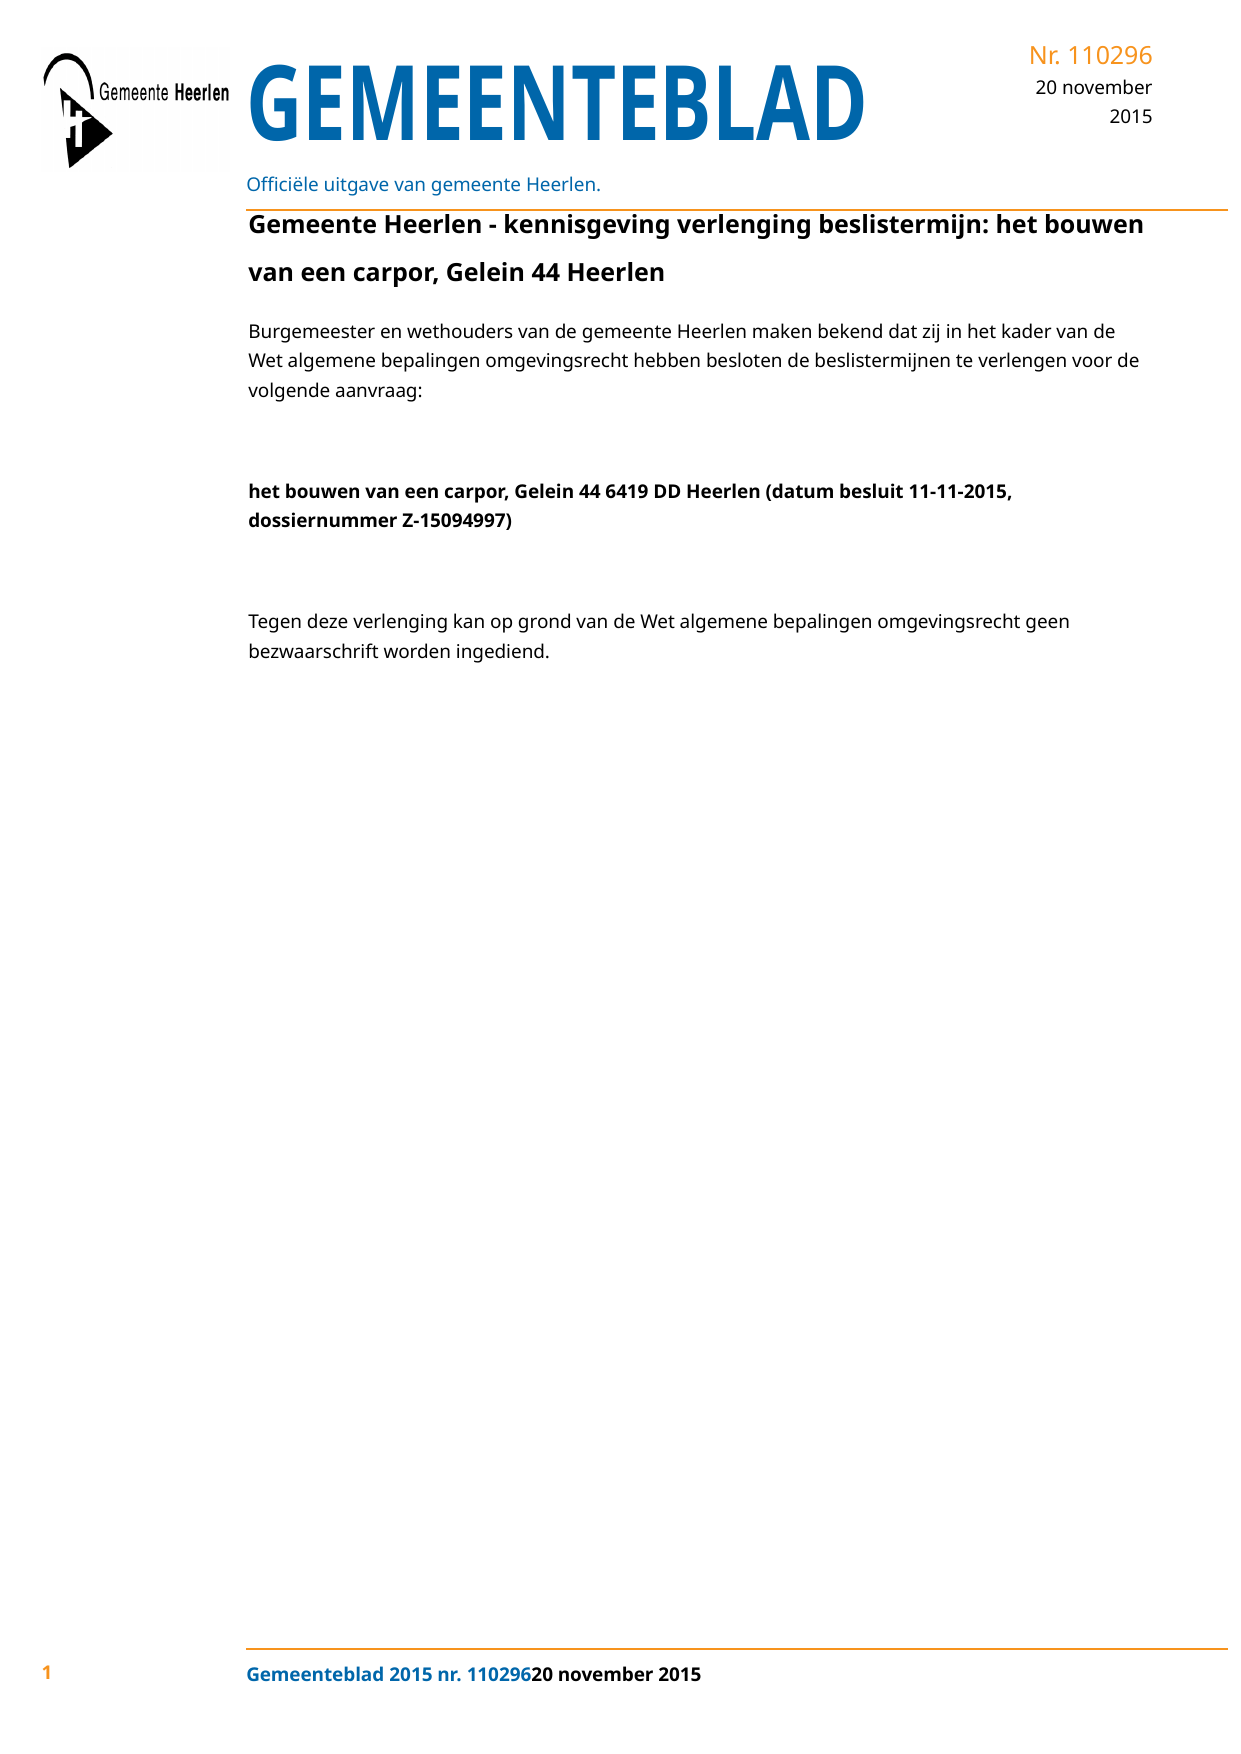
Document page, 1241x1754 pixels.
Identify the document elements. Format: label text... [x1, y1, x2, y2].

picture [41, 47, 231, 172]
text Burgemeester en wethouders van de gemeente Heerlen maken bekend dat zij in het kader van de Wet algemene bepalingen omgevingsrecht hebben besloten de beslistermijnen te verlengen voor de volgende aanvraag: [248, 318, 1152, 403]
text Gemeente Heerlen - kennisgeving verlenging beslistermijn: het bouwen van een carpor, Gelein 44 Heerlen [248, 211, 1152, 288]
text Tegen deze verlenging kan op grond van de Wet algemene bepalingen omgevingsrecht geen bezwaarschrift worden ingediend. [248, 608, 1152, 664]
text het bouwen van een carpor, Gelein 44 6419 DD Heerlen (datum besluit 11-11-2015, dossiernummer Z-15094997) [248, 478, 1152, 533]
